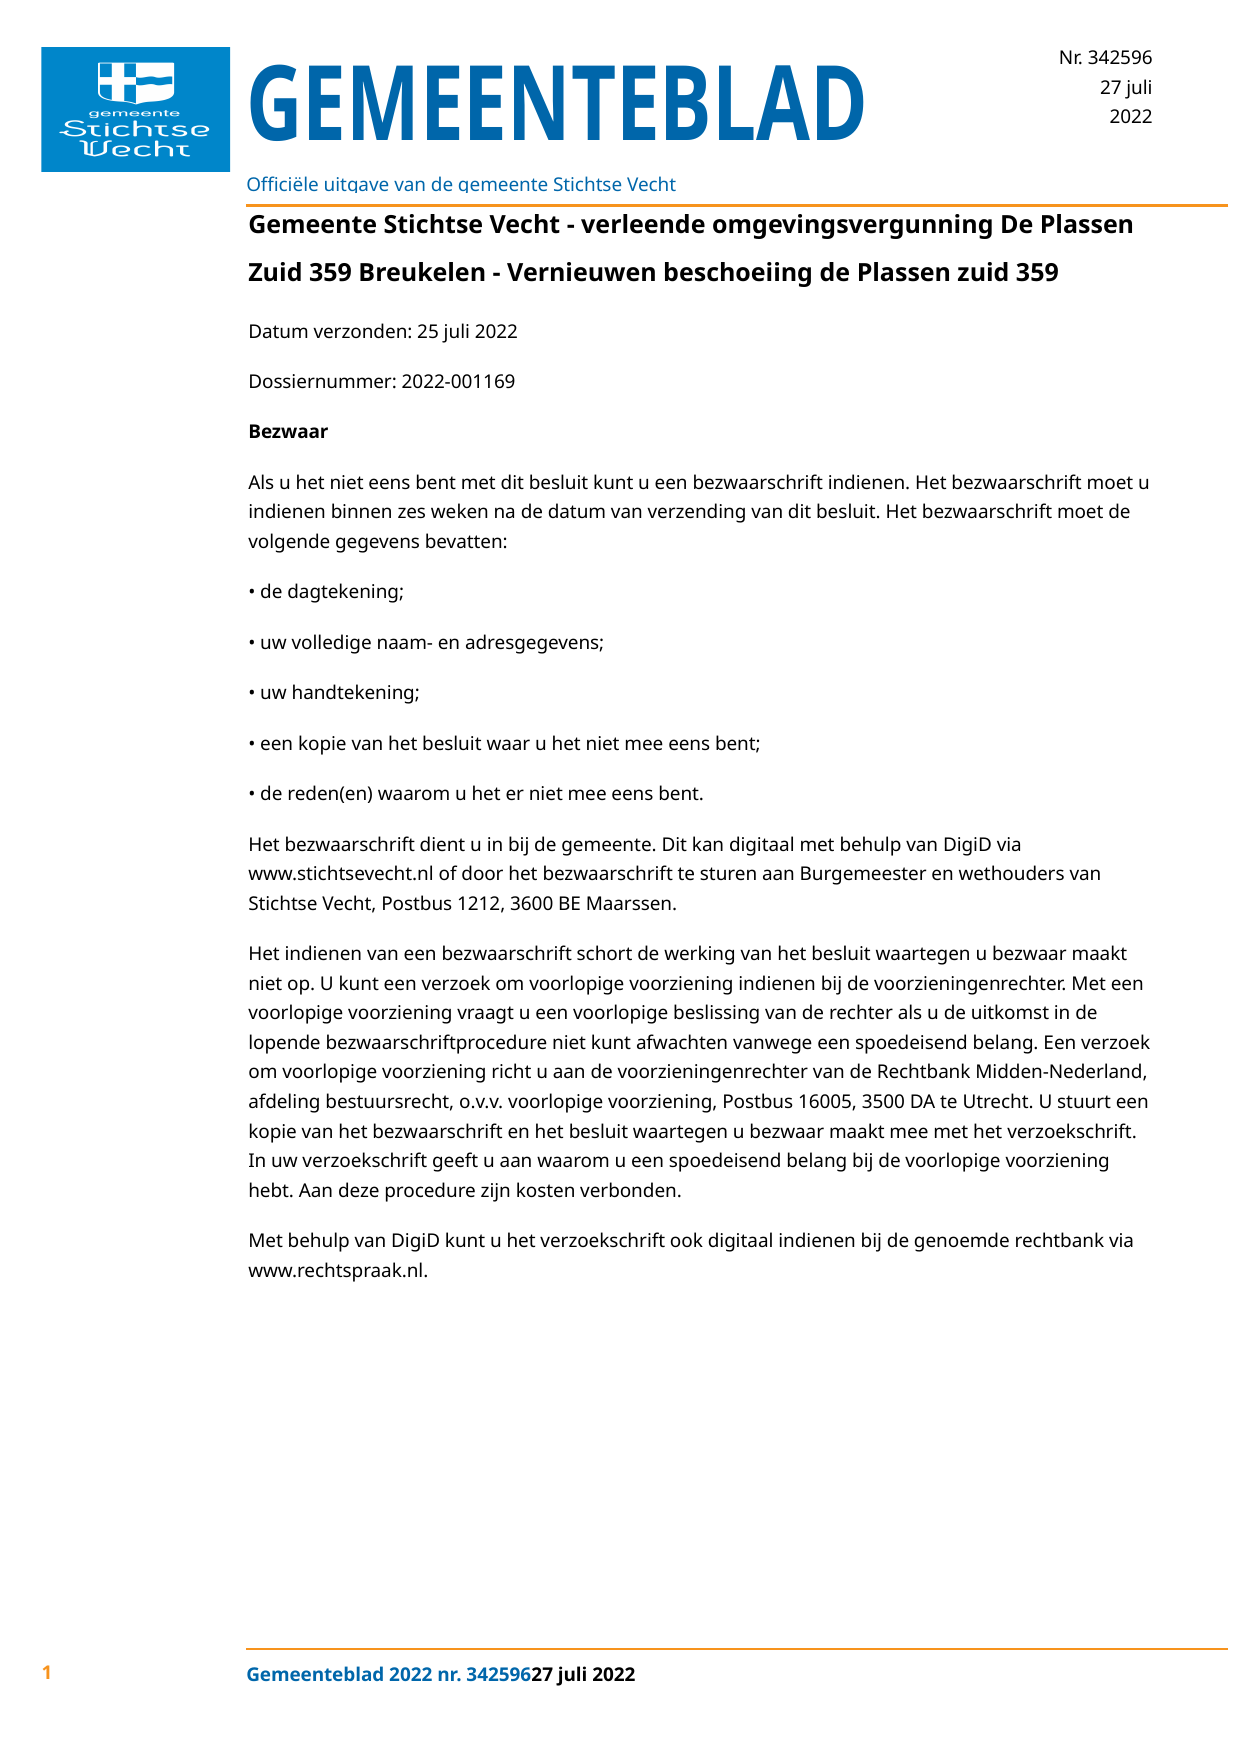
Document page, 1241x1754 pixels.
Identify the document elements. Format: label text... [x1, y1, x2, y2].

text Het bezwaarschrift dient u in bij de gemeente. Dit kan digitaal met behulp van DigiD via www.stichtsevecht.nl of door het bezwaarschrift te sturen aan Burgemeester en wethouders van Stichtse Vecht, Postbus 1212, 3600 BE Maarssen. [248, 831, 1152, 916]
text Het indienen van een bezwaarschrift schort de werking van het besluit waartegen u bezwaar maakt niet op. U kunt een verzoek om voorlopige voorziening indienen bij de voorzieningenrechter. Met een voorlopige voorziening vraagt u een voorlopige beslissing van de rechter als u de uitkomst in de lopende bezwaarschriftprocedure niet kunt afwachten vanwege een spoedeisend belang. Een verzoek om voorlopige voorziening richt u aan de voorzieningenrechter van de Rechtbank Midden-Nederland, afdeling bestuursrecht, o.v.v. voorlopige voorziening, Postbus 16005, 3500 DA te Utrecht. U stuurt een kopie van het bezwaarschrift en het besluit waartegen u bezwaar maakt mee met het verzoekschrift. In uw verzoekschrift geeft u aan waarom u een spoedeisend belang bij de voorlopige voorziening hebt. Aan deze procedure zijn kosten verbonden. [248, 940, 1152, 1203]
text Als u het niet eens bent met dit besluit kunt u een bezwaarschrift indienen. Het bezwaarschrift moet u indienen binnen zes weken na de datum van verzending van dit besluit. Het bezwaarschrift moet de volgende gegevens bevatten: [248, 469, 1152, 554]
text Dossiernummer: 2022-001169 [248, 368, 1152, 394]
text • de dagtekening; [248, 579, 1152, 604]
text • uw handtekening; [248, 679, 1152, 705]
picture [137, 63, 174, 103]
text • de reden(en) waarom u het er niet mee eens bent. [248, 780, 1152, 806]
text Gemeente Stichtse Vecht - verleende omgevingsvergunning De Plassen Zuid 359 Breukelen - Vernieuwen beschoeiing de Plassen zuid 359 [248, 207, 1152, 288]
text • uw volledige naam- en adresgegevens; [248, 629, 1152, 655]
text Bezwaar [248, 419, 1152, 444]
text Datum verzonden: 25 juli 2022 [248, 318, 1152, 344]
text Met behulp van DigiD kunt u het verzoekschrift ook digitaal indienen bij de genoemde rechtbank via www.rechtspraak.nl. [248, 1227, 1152, 1283]
text • een kopie van het besluit waar u het niet mee eens bent; [248, 730, 1152, 756]
picture [99, 63, 135, 101]
